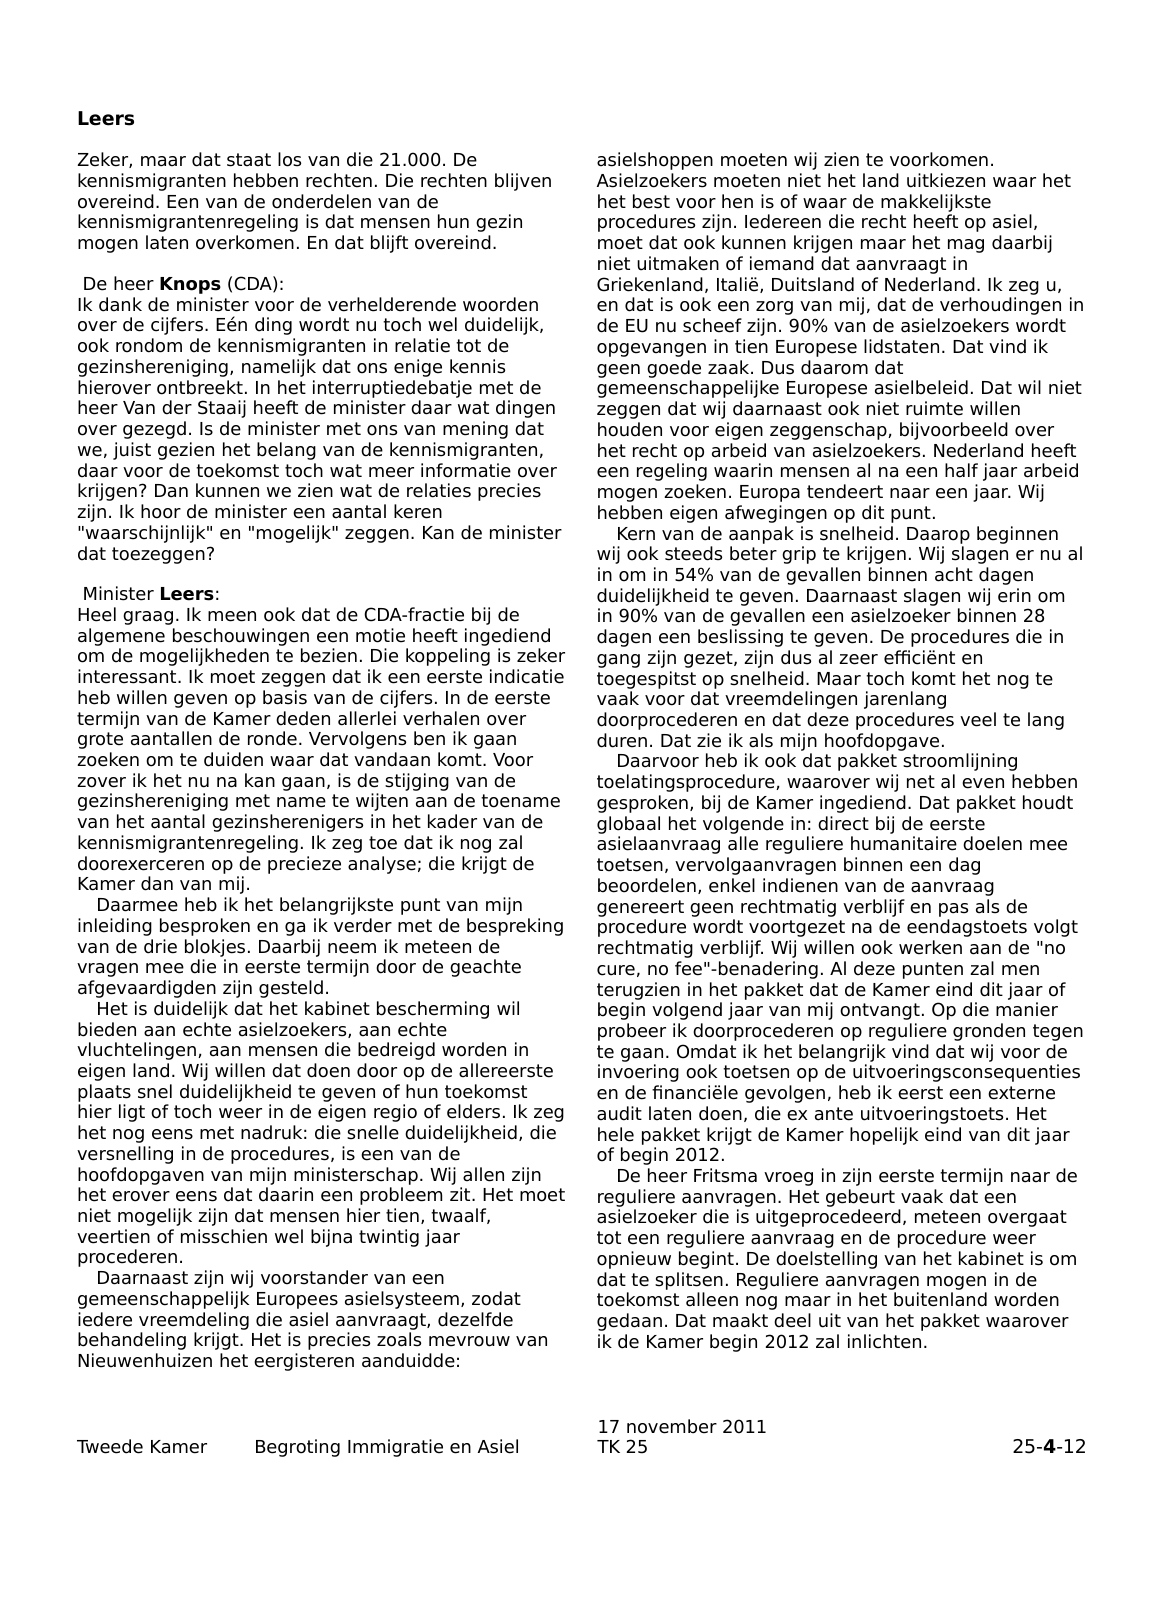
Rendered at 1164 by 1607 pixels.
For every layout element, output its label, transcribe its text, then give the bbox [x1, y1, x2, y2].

text De heer Knops (CDA): [77, 274, 567, 294]
text asielshoppen moeten wij zien te voorkomen. Asielzoekers moeten niet het land uitkiezen waar het het best voor hen is of waar de makkelijkste procedures zijn. Iedereen die recht heeft op asiel, moet dat ook kunnen krijgen maar het mag daarbij niet uitmaken of iemand dat aanvraagt in Griekenland, Italië, Duitsland of Nederland. Ik zeg u, en dat is ook een zorg van mij, dat de verhoudingen in de EU nu scheef zijn. 90% van de asielzoekers wordt opgevangen in tien Europese lidstaten. Dat vind ik geen goede zaak. Dus daarom dat gemeenschappelijke Europese asielbeleid. Dat wil niet zeggen dat wij daarnaast ook niet ruimte willen houden voor eigen zeggenschap, bijvoorbeeld over het recht op arbeid van asielzoekers. Nederland heeft een regeling waarin mensen al na een half jaar arbeid mogen zoeken. Europa tendeert naar een jaar. Wij hebben eigen afwegingen op dit punt. [596, 150, 1087, 523]
text Het is duidelijk dat het kabinet bescherming wil bieden aan echte asielzoekers, aan echte vluchtelingen, aan mensen die bedreigd worden in eigen land. Wij willen dat doen door op de allereerste plaats snel duidelijkheid te geven of hun toekomst hier ligt of toch weer in de eigen regio of elders. Ik zeg het nog eens met nadruk: die snelle duidelijkheid, die versnelling in de procedures, is een van de hoofdopgaven van mijn ministerschap. Wij allen zijn het erover eens dat daarin een probleem zit. Het moet niet mogelijk zijn dat mensen hier tien, twaalf, veertien of misschien wel bijna twintig jaar procederen. [77, 999, 567, 1268]
text Daarmee heb ik het belangrijkste punt van mijn inleiding besproken en ga ik verder met de bespreking van de drie blokjes. Daarbij neem ik meteen de vragen mee die in eerste termijn door de geachte afgevaardigden zijn gesteld. [77, 895, 567, 999]
text Ik dank de minister voor de verhelderende woorden over de cijfers. Eén ding wordt nu toch wel duidelijk, ook rondom de kennismigranten in relatie tot de gezinshereniging, namelijk dat ons enige kennis hierover ontbreekt. In het interruptiedebatje met de heer Van der Staaij heeft de minister daar wat dingen over gezegd. Is de minister met ons van mening dat we, juist gezien het belang van de kennismigranten, daar voor de toekomst toch wat meer informatie over krijgen? Dan kunnen we zien wat de relaties precies zijn. Ik hoor de minister een aantal keren "waarschijnlijk" en "mogelijk" zeggen. Kan de minister dat toezeggen? [77, 294, 567, 564]
text Heel graag. Ik meen ook dat de CDA-fractie bij de algemene beschouwingen een motie heeft ingediend om de mogelijkheden te bezien. Die koppeling is zeker interessant. Ik moet zeggen dat ik een eerste indicatie heb willen geven op basis van de cijfers. In de eerste termijn van de Kamer deden allerlei verhalen over grote aantallen de ronde. Vervolgens ben ik gaan zoeken om te duiden waar dat vandaan komt. Voor zover ik het nu na kan gaan, is de stijging van de gezinshereniging met name te wijten aan de toename van het aantal gezinsherenigers in het kader van de kennismigrantenregeling. Ik zeg toe dat ik nog zal doorexerceren op de precieze analyse; die krijgt de Kamer dan van mij. [77, 605, 567, 895]
text Zeker, maar dat staat los van die 21.000. De kennismigranten hebben rechten. Die rechten blijven overeind. Een van de onderdelen van de kennismigrantenregeling is dat mensen hun gezin mogen laten overkomen. En dat blijft overeind. [77, 150, 567, 254]
text Kern van de aanpak is snelheid. Daarop beginnen wij ook steeds beter grip te krijgen. Wij slagen er nu al in om in 54% van de gevallen binnen acht dagen duidelijkheid te geven. Daarnaast slagen wij erin om in 90% van de gevallen een asielzoeker binnen 28 dagen een beslissing te geven. De procedures die in gang zijn gezet, zijn dus al zeer efficiënt en toegespitst op snelheid. Maar toch komt het nog te vaak voor dat vreemdelingen jarenlang doorprocederen en dat deze procedures veel te lang duren. Dat zie ik als mijn hoofdopgave. [596, 523, 1087, 751]
text De heer Fritsma vroeg in zijn eerste termijn naar de reguliere aanvragen. Het gebeurt vaak dat een asielzoeker die is uitgeprocedeerd, meteen overgaat tot een reguliere aanvraag en de procedure weer opnieuw begint. De doelstelling van het kabinet is om dat te splitsen. Reguliere aanvragen mogen in de toekomst alleen nog maar in het buitenland worden gedaan. Dat maakt deel uit van het pakket waarover ik de Kamer begin 2012 zal inlichten. [596, 1166, 1087, 1352]
text Minister Leers: [77, 584, 567, 605]
text Daarnaast zijn wij voorstander van een gemeenschappelijk Europees asielsysteem, zodat iedere vreemdeling die asiel aanvraagt, dezelfde behandeling krijgt. Het is precies zoals mevrouw van Nieuwenhuizen het eergisteren aanduidde: [77, 1268, 567, 1372]
text Daarvoor heb ik ook dat pakket stroomlijning toelatingsprocedure, waarover wij net al even hebben gesproken, bij de Kamer ingediend. Dat pakket houdt globaal het volgende in: direct bij de eerste asielaanvraag alle reguliere humanitaire doelen mee toetsen, vervolgaanvragen binnen een dag beoordelen, enkel indienen van de aanvraag genereert geen rechtmatig verblijf en pas als de procedure wordt voortgezet na de eendagstoets volgt rechtmatig verblijf. Wij willen ook werken aan de "no cure, no fee"-benadering. Al deze punten zal men terugzien in het pakket dat de Kamer eind dit jaar of begin volgend jaar van mij ontvangt. Op die manier probeer ik doorprocederen op reguliere gronden tegen te gaan. Omdat ik het belangrijk vind dat wij voor de invoering ook toetsen op de uitvoeringsconsequenties en de financiële gevolgen, heb ik eerst een externe audit laten doen, die ex ante uitvoeringstoets. Het hele pakket krijgt de Kamer hopelijk eind van dit jaar of begin 2012. [596, 751, 1087, 1166]
